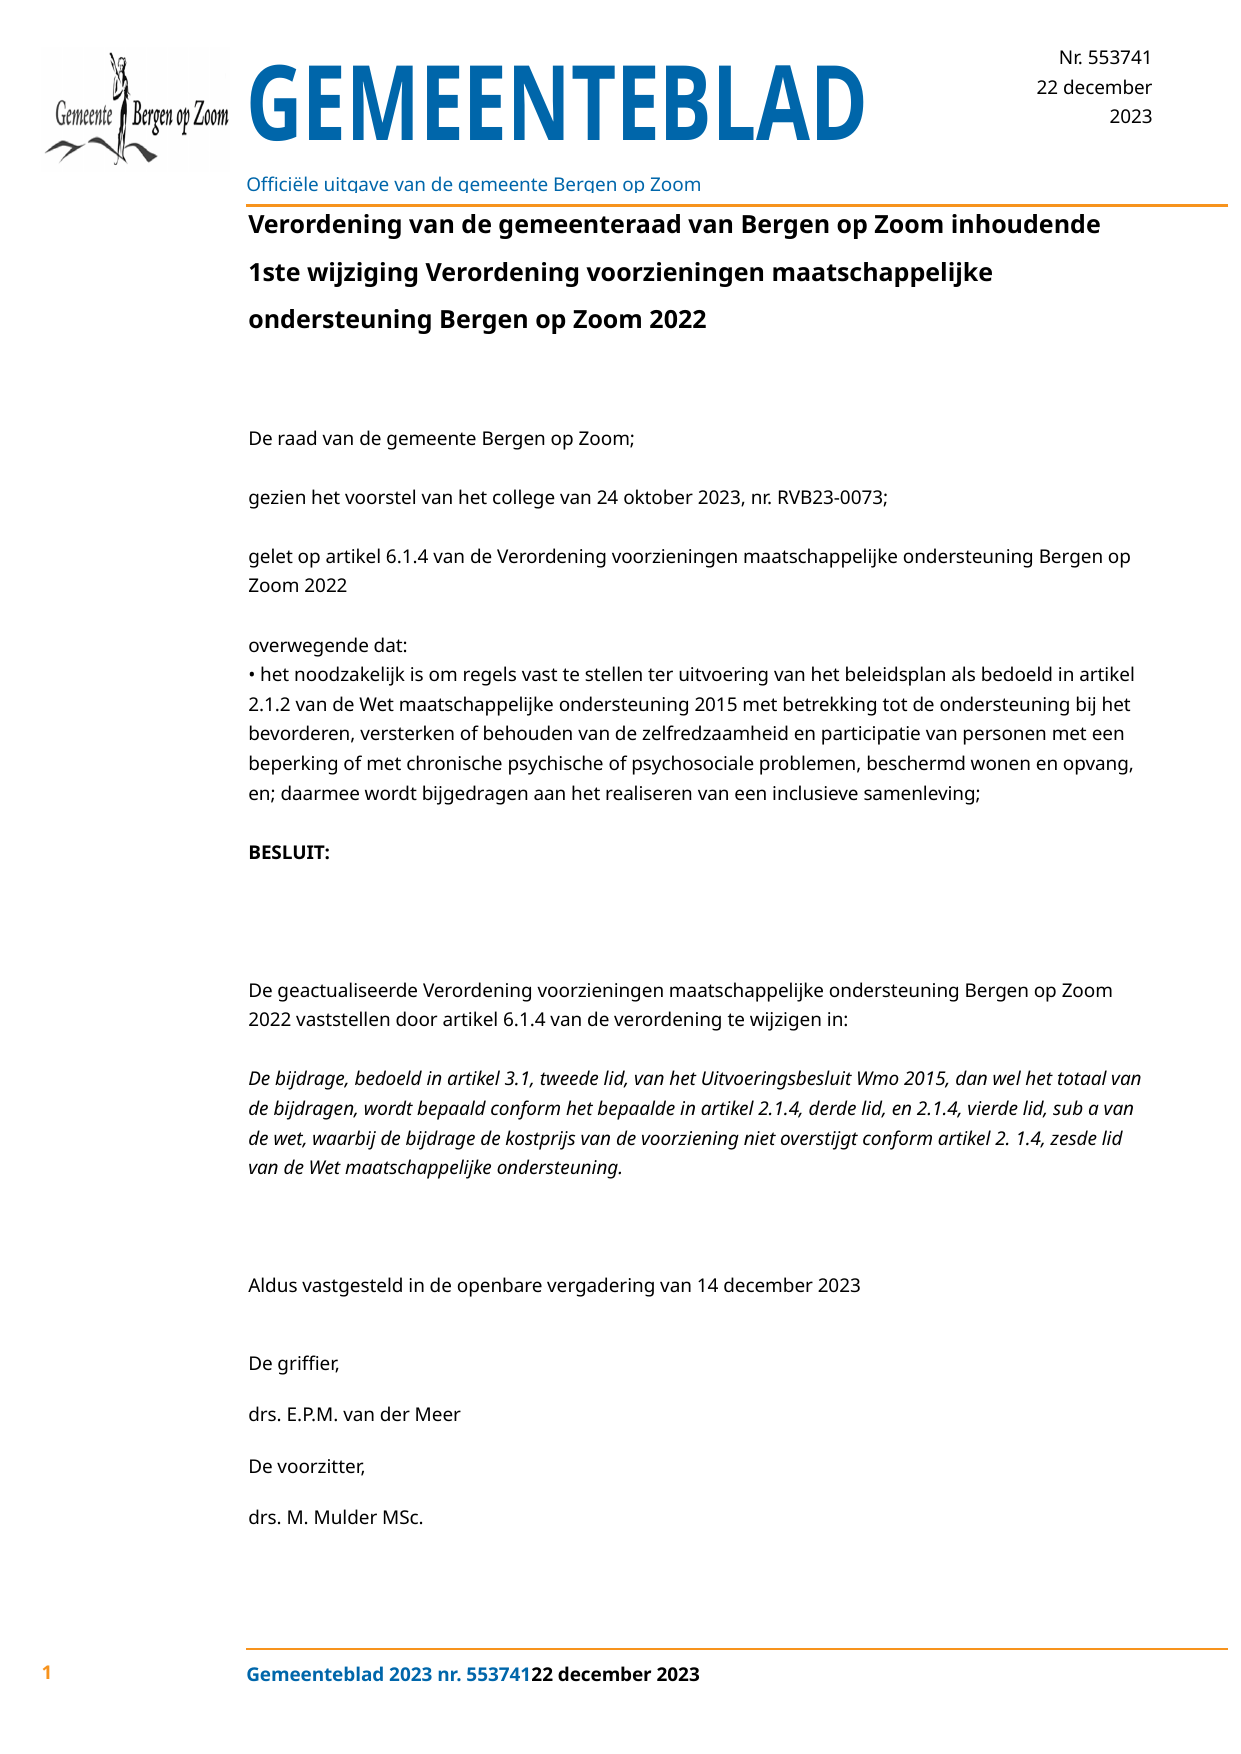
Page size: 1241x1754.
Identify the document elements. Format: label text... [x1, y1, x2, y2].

text • het noodzakelijk is om regels vast te stellen ter uitvoering van het beleidsplan als bedoeld in artikel 2.1.2 van de Wet maatschappelijke ondersteuning 2015 met betrekking tot de ondersteuning bij het bevorderen, versterken of behouden van de zelfredzaamheid en participatie van personen met een beperking of met chronische psychische of psychosociale problemen, beschermd wonen en opvang, en; daarmee wordt bijgedragen aan het realiseren van een inclusieve samenleving; [248, 661, 1152, 805]
text overwegende dat: [248, 632, 1152, 657]
text De raad van de gemeente Bergen op Zoom; [248, 425, 1152, 450]
text De geactualiseerde Verordening voorzieningen maatschappelijke ondersteuning Bergen op Zoom 2022 vaststellen door artikel 6.1.4 van de verordening te wijzigen in: [248, 977, 1152, 1032]
text BESLUIT: [248, 839, 1152, 864]
text drs. M. Mulder MSc. [248, 1504, 1152, 1530]
text De bijdrage, bedoeld in artikel 3.1, tweede lid, van het Uitvoeringsbesluit Wmo 2015, dan wel het totaal van de bijdragen, wordt bepaald conform het bepaalde in artikel 2.1.4, derde lid, en 2.1.4, vierde lid, sub a van de wet, waarbij de bijdrage de kostprijs van de voorziening niet overstijgt conform artikel 2. 1.4, zesde lid van de Wet maatschappelijke ondersteuning. [248, 1066, 1152, 1180]
text Aldus vastgesteld in de openbare vergadering van 14 december 2023 [248, 1273, 1152, 1298]
text De voorzitter, [248, 1453, 1152, 1478]
picture [41, 47, 231, 172]
text gezien het voorstel van het college van 24 oktober 2023, nr. RVB23-0073; [248, 484, 1152, 509]
text Verordening van de gemeenteraad van Bergen op Zoom inhoudende 1ste wijziging Verordening voorzieningen maatschappelijke ondersteuning Bergen op Zoom 2022 [248, 207, 1152, 336]
text gelet op artikel 6.1.4 van de Verordening voorzieningen maatschappelijke ondersteuning Bergen op Zoom 2022 [248, 543, 1152, 598]
text drs. E.P.M. van der Meer [248, 1401, 1152, 1427]
text De griffier, [248, 1350, 1152, 1376]
